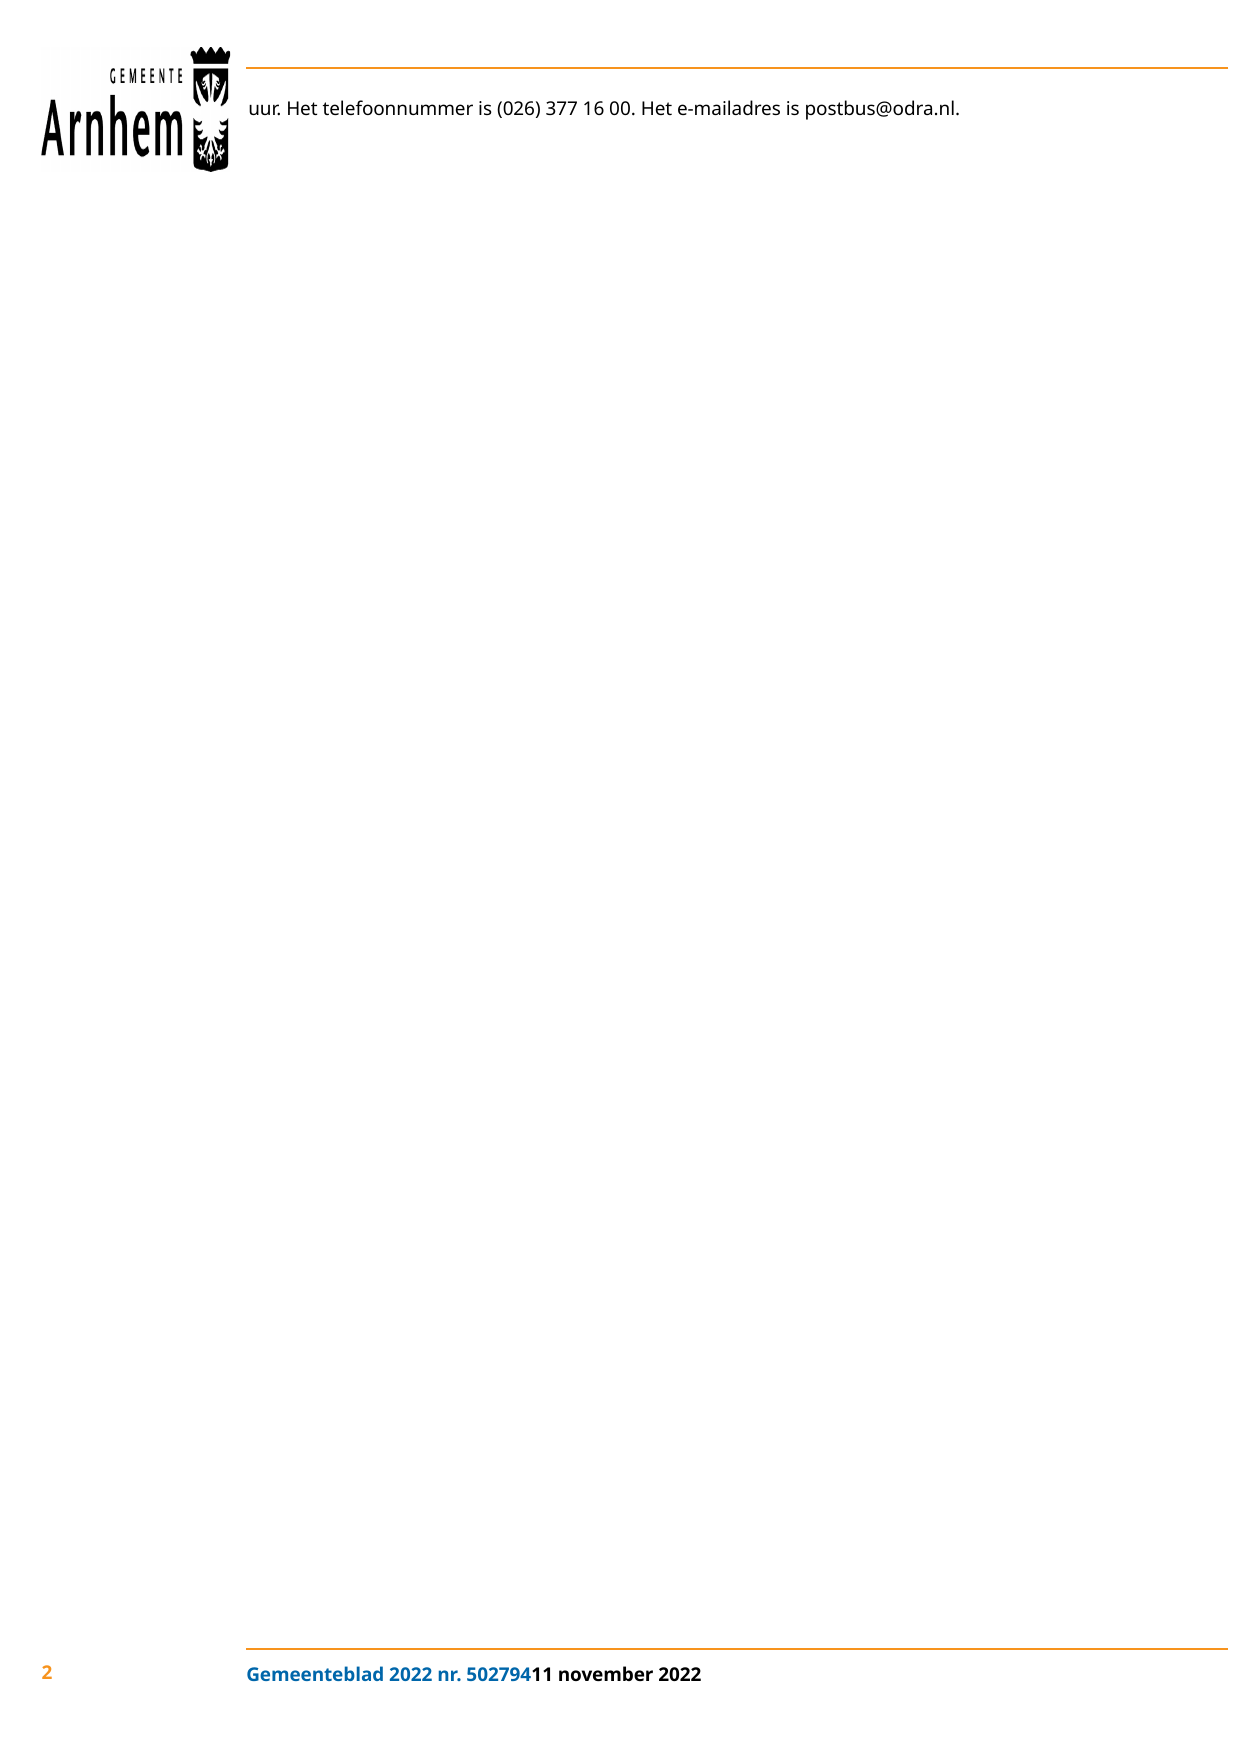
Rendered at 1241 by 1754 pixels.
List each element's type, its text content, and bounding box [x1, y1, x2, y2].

picture [41, 47, 231, 172]
text uur. Het telefoonnummer is (026) 377 16 00. Het e-mailadres is postbus@odra.nl. [248, 95, 1152, 121]
